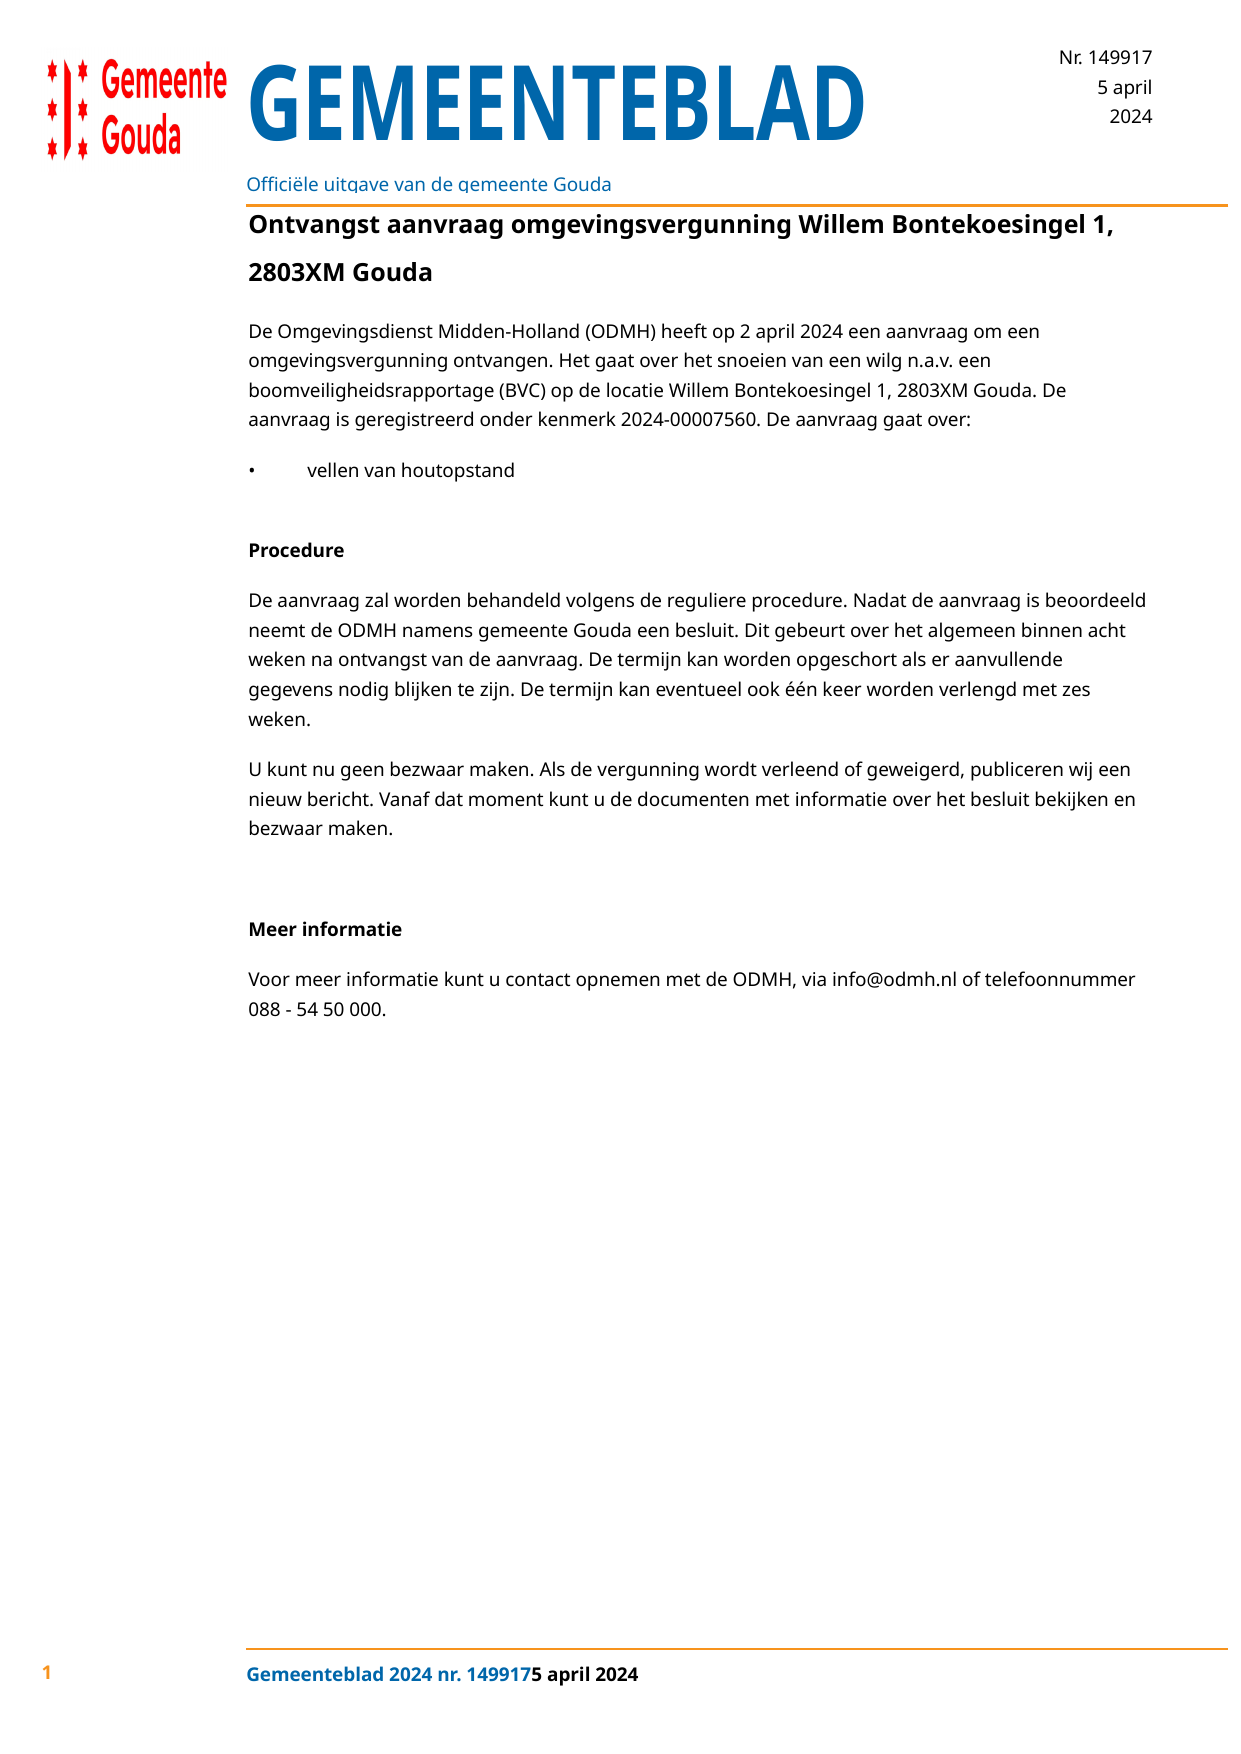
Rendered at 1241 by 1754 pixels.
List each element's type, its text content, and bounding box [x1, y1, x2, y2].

text Voor meer informatie kunt u contact opnemen met de ODMH, via info@odmh.nl of telefoonnummer 088 - 54 50 000. [248, 967, 1152, 1022]
text De Omgevingsdienst Midden-Holland (ODMH) heeft op 2 april 2024 een aanvraag om een omgevingsvergunning ontvangen. Het gaat over het snoeien van een wilg n.a.v. een boomveiligheidsrapportage (BVC) op de locatie Willem Bontekoesingel 1, 2803XM Gouda. De aanvraag is geregistreerd onder kenmerk 2024-00007560. De aanvraag gaat over: [248, 318, 1152, 432]
text Procedure [248, 537, 1152, 563]
text Meer informatie [248, 916, 1152, 942]
text U kunt nu geen bezwaar maken. Als de vergunning wordt verleend of geweigerd, publiceren wij een nieuw bericht. Vanaf dat moment kunt u de documenten met informatie over het besluit bekijken en bezwaar maken. [248, 756, 1152, 841]
list vellen van houtopstand [248, 457, 1152, 483]
picture [41, 47, 231, 172]
text De aanvraag zal worden behandeld volgens de reguliere procedure. Nadat de aanvraag is beoordeeld neemt de ODMH namens gemeente Gouda een besluit. Dit gebeurt over het algemeen binnen acht weken na ontvangst van de aanvraag. De termijn kan worden opgeschort als er aanvullende gegevens nodig blijken te zijn. De termijn kan eventueel ook één keer worden verlengd met zes weken. [248, 587, 1152, 732]
text Ontvangst aanvraag omgevingsvergunning Willem Bontekoesingel 1, 2803XM Gouda [248, 207, 1152, 288]
